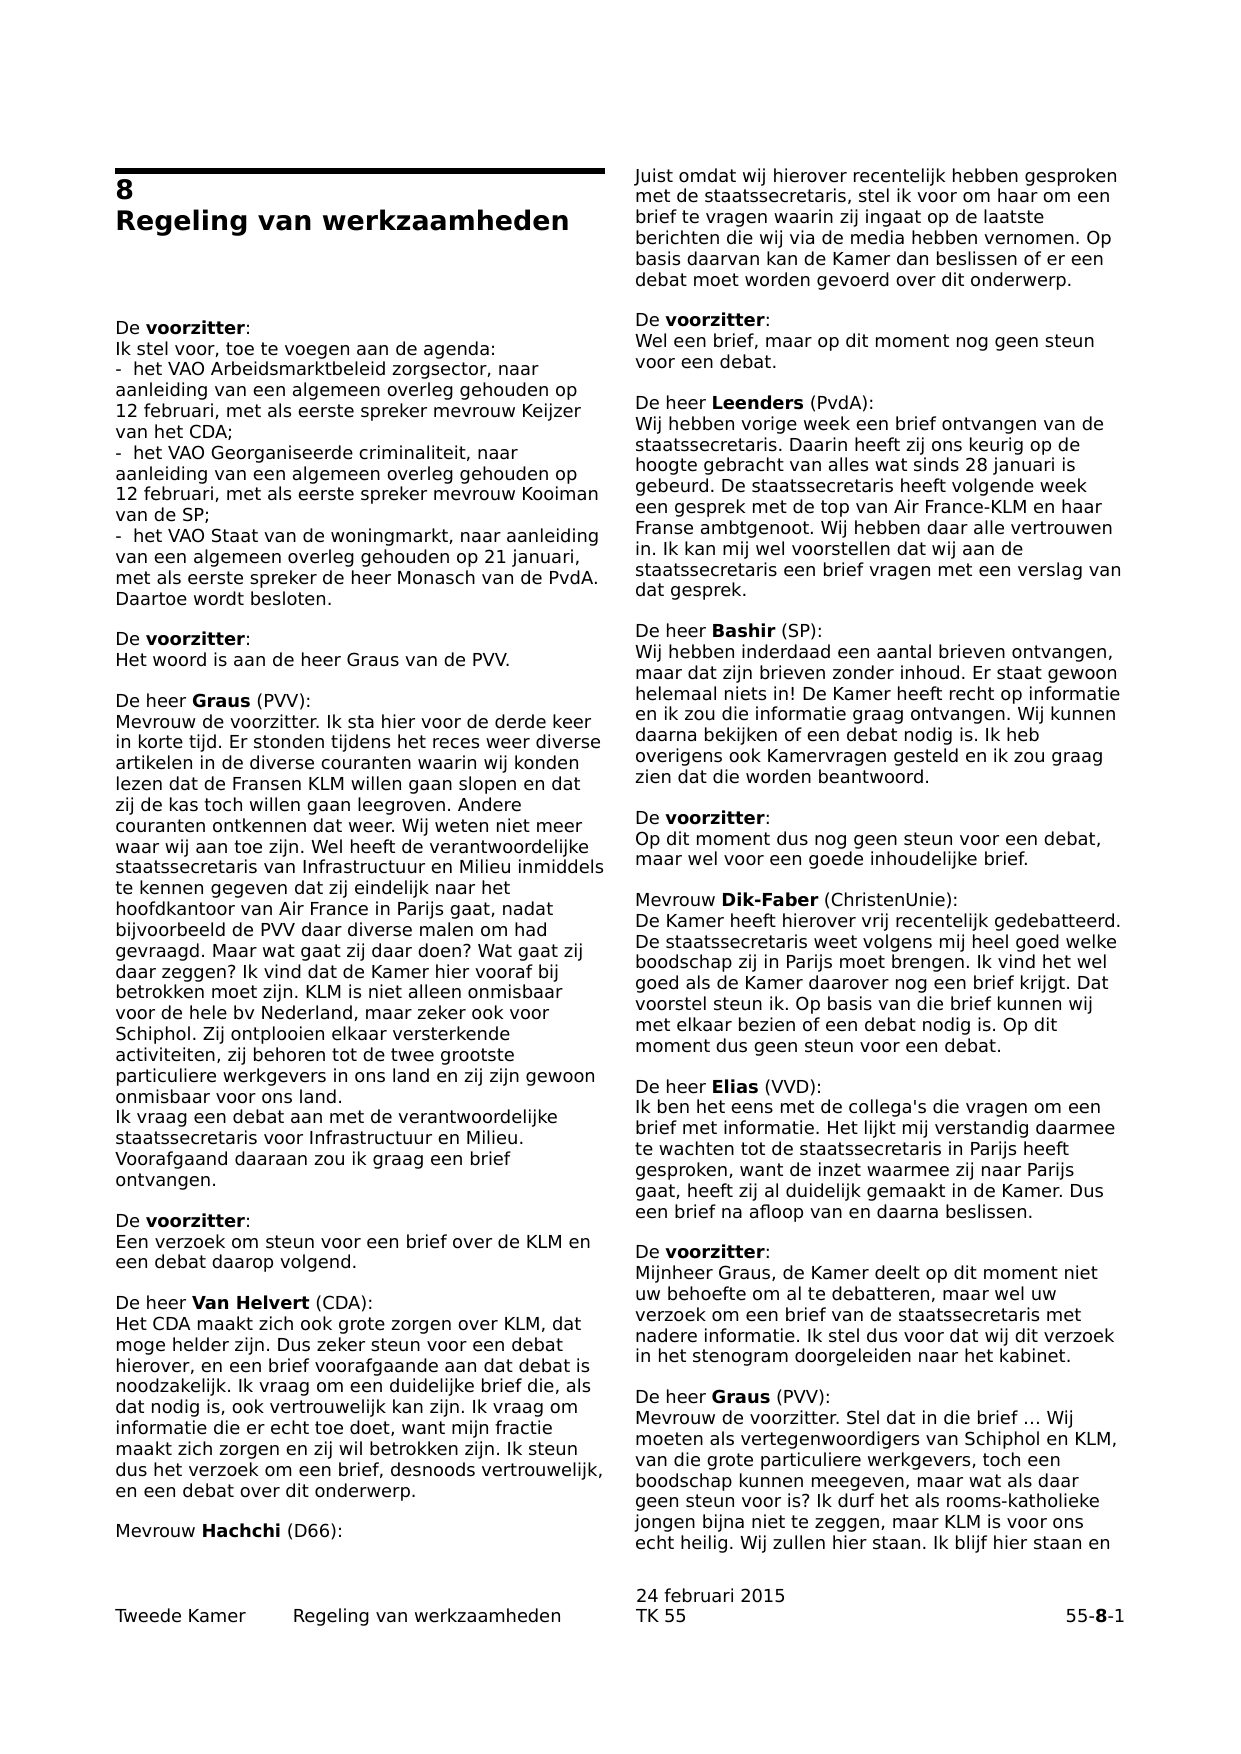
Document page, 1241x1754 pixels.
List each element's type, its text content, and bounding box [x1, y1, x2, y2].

title 8 Regeling van werkzaamheden [115, 174, 605, 237]
text De heer Elias (VVD): [635, 1076, 1125, 1097]
text Mevrouw Hachchi (D66): [115, 1521, 605, 1542]
text Juist omdat wij hierover recentelijk hebben gesproken met de staatssecretaris, stel ik voor om haar om een brief te vragen waarin zij ingaat op de laatste berichten die wij via de media hebben vernomen. Op basis daarvan kan de Kamer dan beslissen of er een debat moet worden gevoerd over dit onderwerp. [635, 165, 1125, 290]
text Ik ben het eens met de collega's die vragen om een brief met informatie. Het lijkt mij verstandig daarmee te wachten tot de staatssecretaris in Parijs heeft gesproken, want de inzet waarmee zij naar Parijs gaat, heeft zij al duidelijk gemaakt in de Kamer. Dus een brief na afloop van en daarna beslissen. [635, 1097, 1125, 1222]
text De voorzitter: [115, 629, 605, 650]
text De heer Leenders (PvdA): [635, 393, 1125, 413]
text De heer Graus (PVV): [635, 1387, 1125, 1408]
text Wel een brief, maar op dit moment nog geen steun voor een debat. [635, 331, 1125, 373]
list het VAO Georganiseerde criminaliteit, naar aanleiding van een algemeen overleg gehouden op 12 februari, met als eerste spreker mevrouw Kooiman van de SP; [115, 442, 605, 526]
text De heer Bashir (SP): [635, 621, 1125, 642]
text Het CDA maakt zich ook grote zorgen over KLM, dat moge helder zijn. Dus zeker steun voor een debat hierover, en een brief voorafgaande aan dat debat is noodzakelijk. Ik vraag om een duidelijke brief die, als dat nodig is, ook vertrouwelijk kan zijn. Ik vraag om informatie die er echt toe doet, want mijn fractie maakt zich zorgen en zij wil betrokken zijn. Ik steun dus het verzoek om een brief, desnoods vertrouwelijk, en een debat over dit onderwerp. [115, 1314, 605, 1501]
text Ik stel voor, toe te voegen aan de agenda: [115, 338, 605, 359]
text Mevrouw Dik-Faber (ChristenUnie): [635, 890, 1125, 911]
text De voorzitter: [635, 1242, 1125, 1263]
text De voorzitter: [635, 310, 1125, 331]
text Daartoe wordt besloten. [115, 588, 605, 609]
text Wij hebben inderdaad een aantal brieven ontvangen, maar dat zijn brieven zonder inhoud. Er staat gewoon helemaal niets in! De Kamer heeft recht op informatie en ik zou die informatie graag ontvangen. Wij kunnen daarna bekijken of een debat nodig is. Ik heb overigens ook Kamervragen gesteld en ik zou graag zien dat die worden beantwoord. [635, 642, 1125, 787]
text Mijnheer Graus, de Kamer deelt op dit moment niet uw behoefte om al te debatteren, maar wel uw verzoek om een brief van de staatssecretaris met nadere informatie. Ik stel dus voor dat wij dit verzoek in het stenogram doorgeleiden naar het kabinet. [635, 1263, 1125, 1367]
text Mevrouw de voorzitter. Ik sta hier voor de derde keer in korte tijd. Er stonden tijdens het reces weer diverse artikelen in de diverse couranten waarin wij konden lezen dat de Fransen KLM willen gaan slopen en dat zij de kas toch willen gaan leegroven. Andere couranten ontkennen dat weer. Wij weten niet meer waar wij aan toe zijn. Wel heeft de verantwoordelijke staatssecretaris van Infrastructuur en Milieu inmiddels te kennen gegeven dat zij eindelijk naar het hoofdkantoor van Air France in Parijs gaat, nadat bijvoorbeeld de PVV daar diverse malen om had gevraagd. Maar wat gaat zij daar doen? Wat gaat zij daar zeggen? Ik vind dat de Kamer hier vooraf bij betrokken moet zijn. KLM is niet alleen onmisbaar voor de hele bv Nederland, maar zeker ook voor Schiphol. Zij ontplooien elkaar versterkende activiteiten, zij behoren tot de twee grootste particuliere werkgevers in ons land en zij zijn gewoon onmisbaar voor ons land. [115, 711, 605, 1107]
text Op dit moment dus nog geen steun voor een debat, maar wel voor een goede inhoudelijke brief. [635, 828, 1125, 870]
text De Kamer heeft hierover vrij recentelijk gedebatteerd. De staatssecretaris weet volgens mij heel goed welke boodschap zij in Parijs moet brengen. Ik vind het wel goed als de Kamer daarover nog een brief krijgt. Dat voorstel steun ik. Op basis van die brief kunnen wij met elkaar bezien of een debat nodig is. Op dit moment dus geen steun voor een debat. [635, 911, 1125, 1056]
text De heer Van Helvert (CDA): [115, 1293, 605, 1314]
text De heer Graus (PVV): [115, 691, 605, 711]
text De voorzitter: [115, 318, 605, 338]
list het VAO Staat van de woningmarkt, naar aanleiding van een algemeen overleg gehouden op 21 januari, met als eerste spreker de heer Monasch van de PvdA. [115, 526, 605, 588]
text Wij hebben vorige week een brief ontvangen van de staatssecretaris. Daarin heeft zij ons keurig op de hoogte gebracht van alles wat sinds 28 januari is gebeurd. De staatssecretaris heeft volgende week een gesprek met de top van Air France-KLM en haar Franse ambtgenoot. Wij hebben daar alle vertrouwen in. Ik kan mij wel voorstellen dat wij aan de staatssecretaris een brief vragen met een verslag van dat gesprek. [635, 413, 1125, 601]
list het VAO Arbeidsmarktbeleid zorgsector, naar aanleiding van een algemeen overleg gehouden op 12 februari, met als eerste spreker mevrouw Keijzer van het CDA; [115, 359, 605, 442]
text Een verzoek om steun voor een brief over de KLM en een debat daarop volgend. [115, 1231, 605, 1273]
text Ik vraag een debat aan met de verantwoordelijke staatssecretaris voor Infrastructuur en Milieu. Voorafgaand daaraan zou ik graag een brief ontvangen. [115, 1107, 605, 1191]
text De voorzitter: [115, 1211, 605, 1231]
text Het woord is aan de heer Graus van de PVV. [115, 650, 605, 671]
text Mevrouw de voorzitter. Stel dat in die brief … Wij moeten als vertegenwoordigers van Schiphol en KLM, van die grote particuliere werkgevers, toch een boodschap kunnen meegeven, maar wat als daar geen steun voor is? Ik durf het als rooms-katholieke jongen bijna niet te zeggen, maar KLM is voor ons echt heilig. Wij zullen hier staan. Ik blijf hier staan en [635, 1408, 1125, 1554]
text De voorzitter: [635, 807, 1125, 828]
